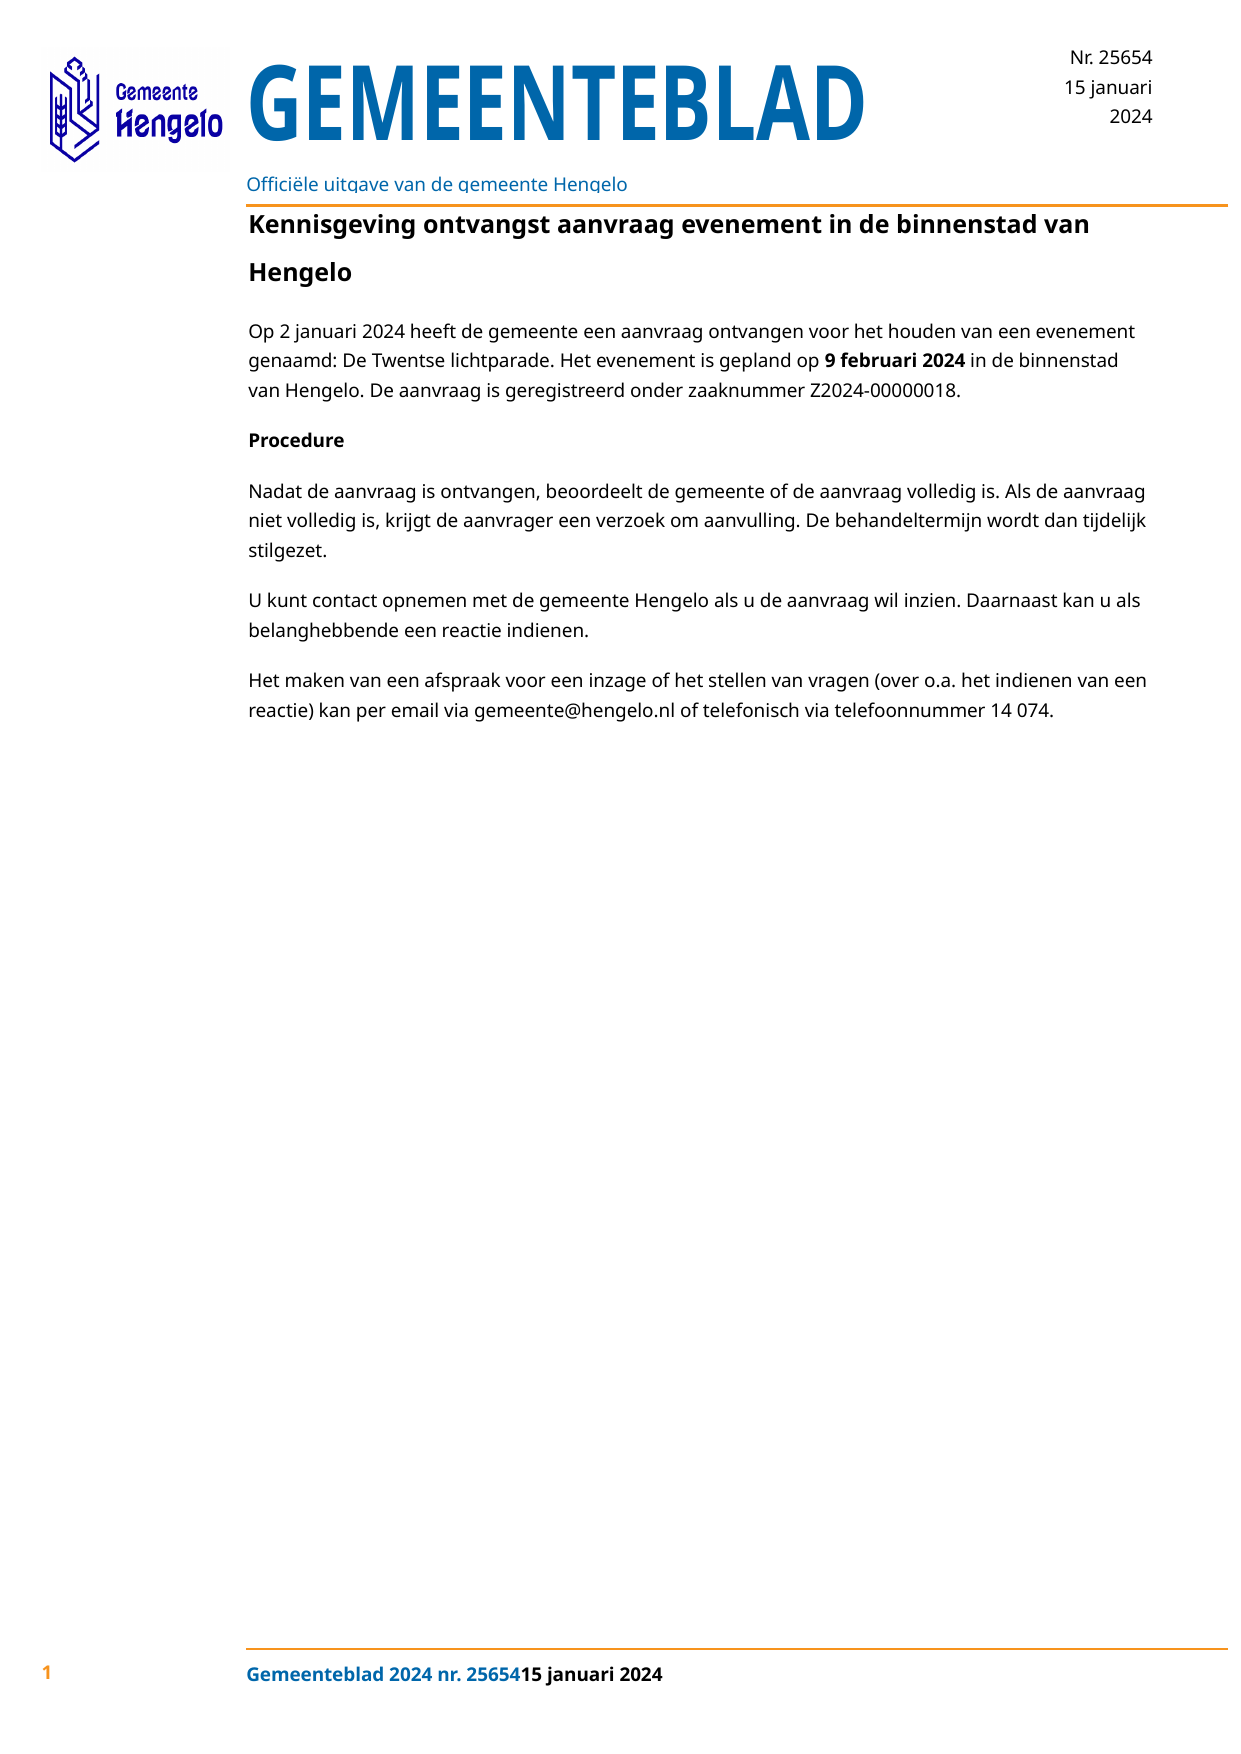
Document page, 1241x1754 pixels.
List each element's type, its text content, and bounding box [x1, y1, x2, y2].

text U kunt contact opnemen met de gemeente Hengelo als u de aanvraag wil inzien. Daarnaast kan u als belanghebbende een reactie indienen. [248, 587, 1152, 643]
picture [41, 47, 231, 172]
text Nadat de aanvraag is ontvangen, beoordeelt de gemeente of de aanvraag volledig is. Als de aanvraag niet volledig is, krijgt de aanvrager een verzoek om aanvulling. De behandeltermijn wordt dan tijdelijk stilgezet. [248, 478, 1152, 563]
text Op 2 januari 2024 heeft de gemeente een aanvraag ontvangen voor het houden van een evenement genaamd: De Twentse lichtparade. Het evenement is gepland op 9 februari 2024 in de binnenstad van Hengelo. De aanvraag is geregistreerd onder zaaknummer Z2024-00000018. [248, 318, 1152, 403]
text Procedure [248, 427, 1152, 453]
text Het maken van een afspraak voor een inzage of het stellen van vragen (over o.a. het indienen van een reactie) kan per email via gemeente@hengelo.nl of telefonisch via telefoonnummer 14 074. [248, 667, 1152, 723]
text Kennisgeving ontvangst aanvraag evenement in de binnenstad van Hengelo [248, 207, 1152, 288]
